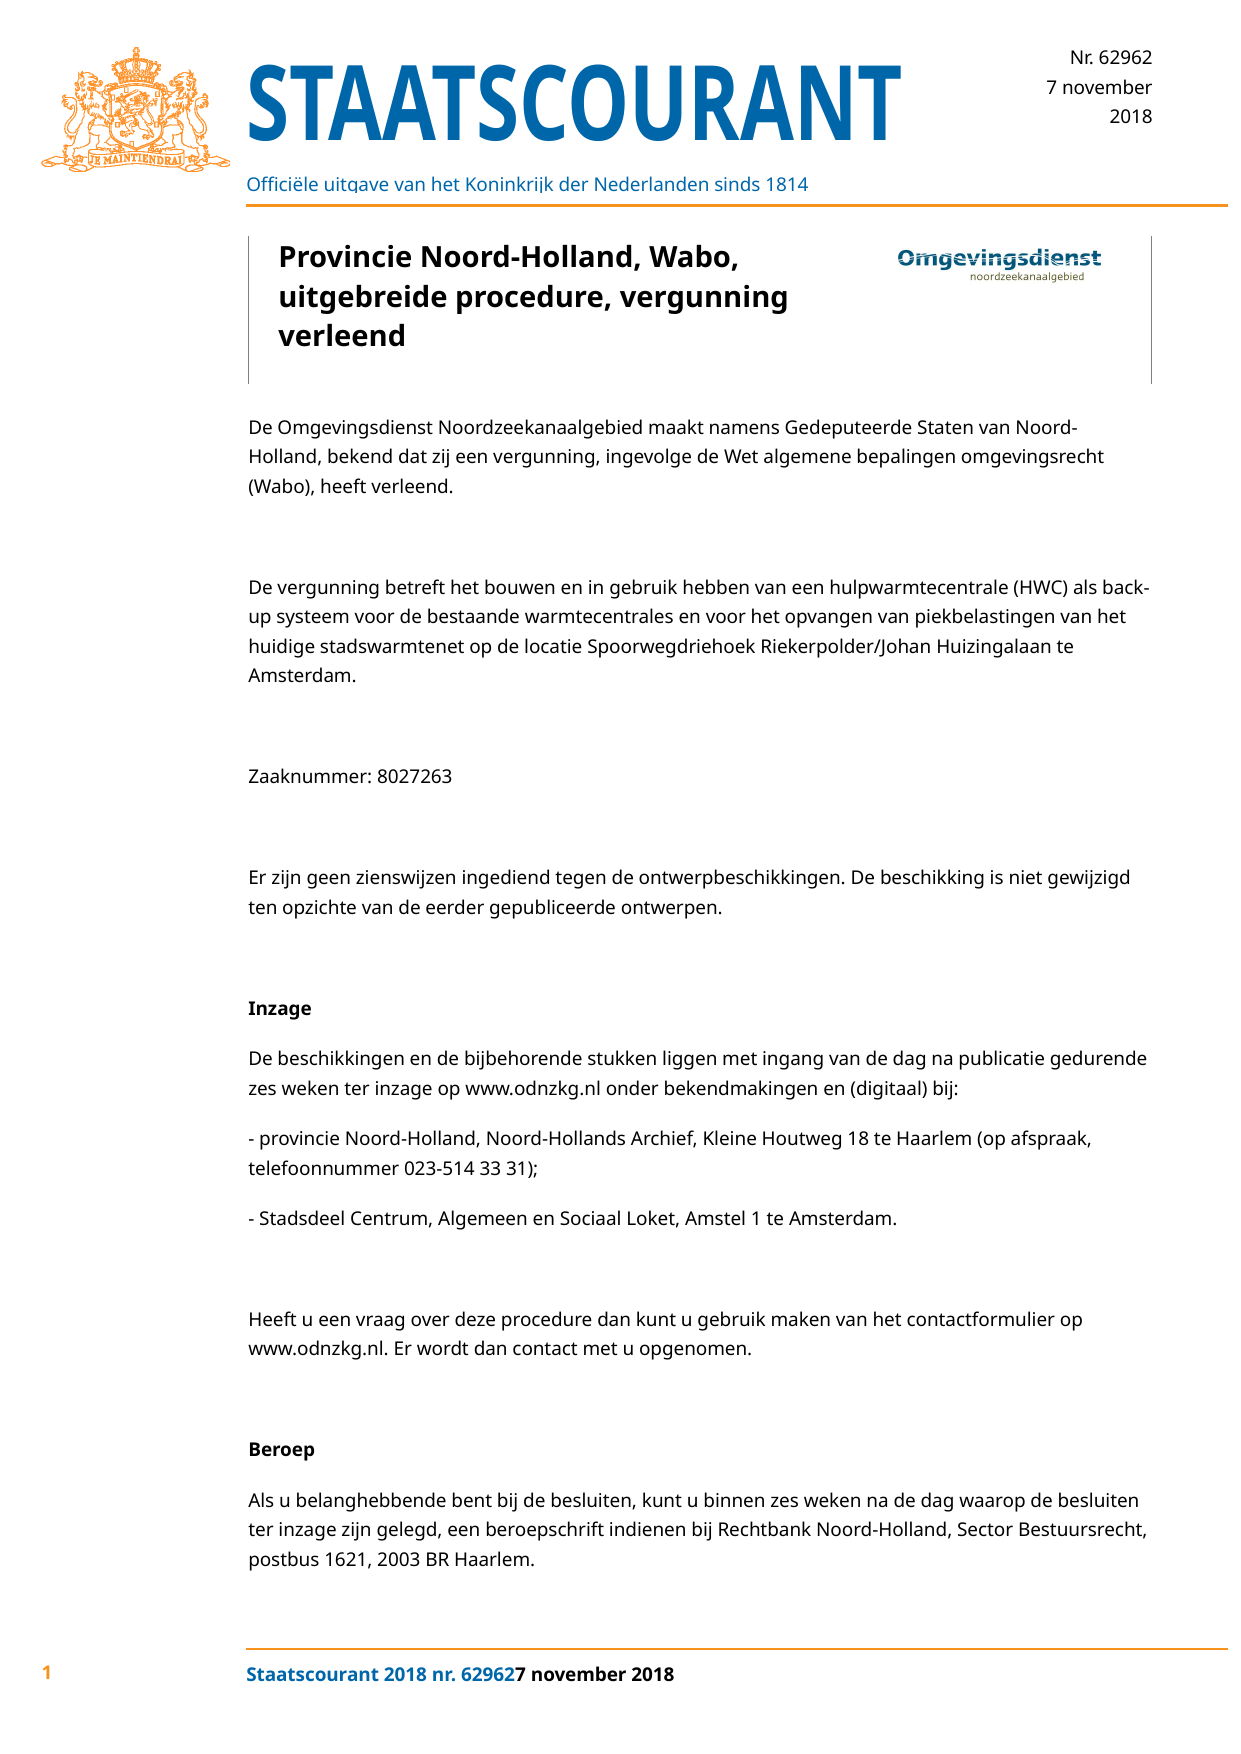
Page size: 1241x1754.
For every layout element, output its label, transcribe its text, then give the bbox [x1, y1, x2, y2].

text De beschikkingen en de bijbehorende stukken liggen met ingang van de dag na publicatie gedurende zes weken ter inzage op www.odnzkg.nl onder bekendmakingen en (digitaal) bij: [248, 1045, 1152, 1101]
table_header Provincie Noord-Holland, Wabo, uitgebreide procedure, vergunning verleend [249, 236, 850, 384]
text Inzage [248, 995, 1152, 1021]
text De vergunning betreft het bouwen en in gebruik hebben van een hulpwarmtecentrale (HWC) als back-up systeem voor de bestaande warmtecentrales en voor het opvangen van piekbelastingen van het huidige stadswarmtenet op de locatie Spoorwegdriehoek Riekerpolder/Johan Huizingalaan te Amsterdam. [248, 574, 1152, 688]
text Zaaknummer: 8027263 [248, 763, 1152, 789]
table_header [850, 236, 1151, 384]
text De Omgevingsdienst Noordzeekanaalgebied maakt namens Gedeputeerde Staten van Noord-Holland, bekend dat zij een vergunning, ingevolge de Wet algemene bepalingen omgevingsrecht (Wabo), heeft verleend. [248, 414, 1152, 499]
text - Stadsdeel Centrum, Algemeen en Sociaal Loket, Amstel 1 te Amsterdam. [248, 1205, 1152, 1231]
text Er zijn geen zienswijzen ingediend tegen de ontwerpbeschikkingen. De beschikking is niet gewijzigd ten opzichte van de eerder gepubliceerde ontwerpen. [248, 864, 1152, 920]
text Beroep [248, 1436, 1152, 1462]
text Als u belanghebbende bent bij de besluiten, kunt u binnen zes weken na de dag waarop de besluiten ter inzage zijn gelegd, een beroepschrift indienen bij Rechtbank Noord-Holland, Sector Bestuursrecht, postbus 1621, 2003 BR Haarlem. [248, 1487, 1152, 1572]
text Heeft u een vraag over deze procedure dan kunt u gebruik maken van het contactformulier op www.odnzkg.nl. Er wordt dan contact met u opgenomen. [248, 1306, 1152, 1361]
picture [882, 236, 1119, 300]
picture [41, 47, 231, 172]
text - provincie Noord-Holland, Noord-Hollands Archief, Kleine Houtweg 18 te Haarlem (op afspraak, telefoonnummer 023-514 33 31); [248, 1125, 1152, 1181]
